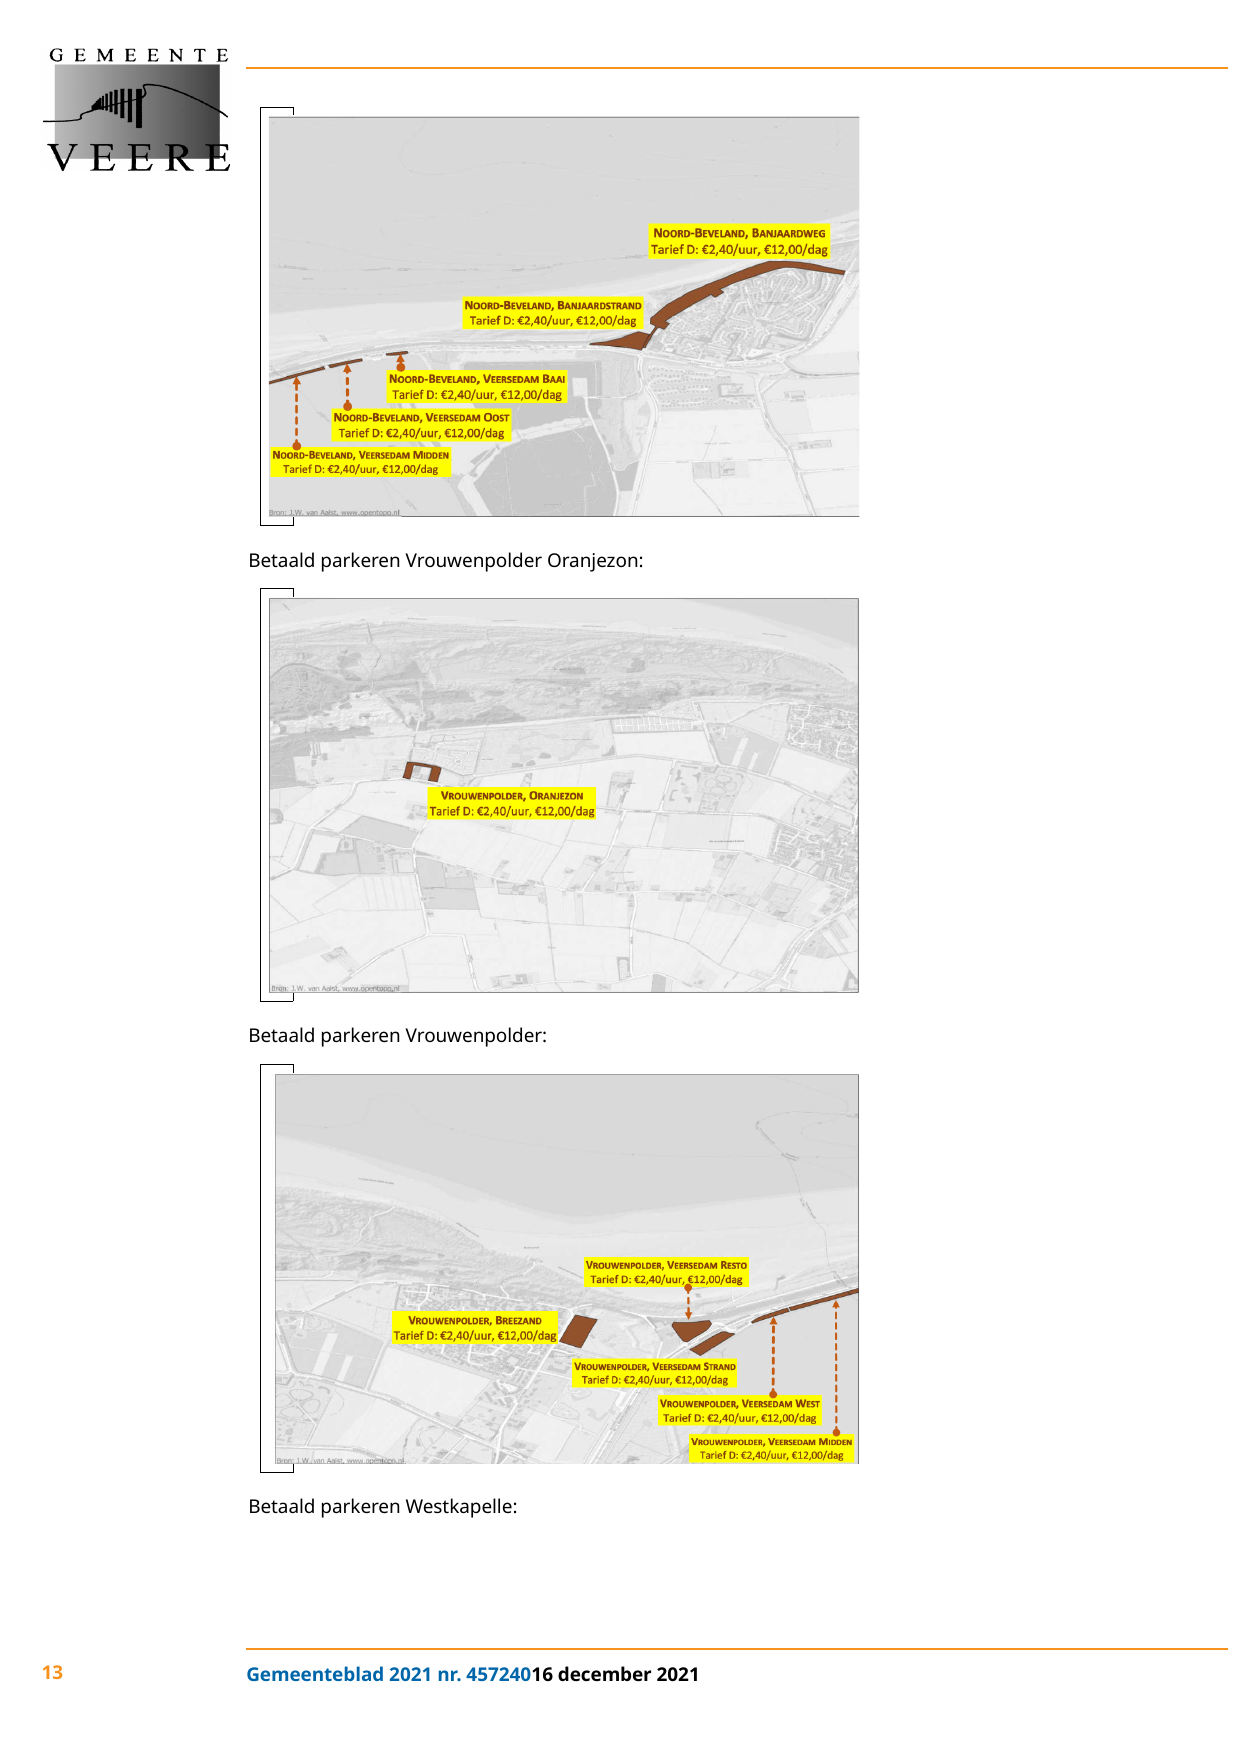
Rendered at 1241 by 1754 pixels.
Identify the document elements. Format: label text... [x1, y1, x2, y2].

text Betaald parkeren Vrouwenpolder Oranjezon: [248, 547, 1152, 573]
text Betaald parkeren Vrouwenpolder: [248, 1023, 1152, 1048]
picture [268, 1073, 860, 1464]
picture [268, 115, 860, 517]
picture [268, 597, 860, 993]
text Betaald parkeren Westkapelle: [248, 1494, 1152, 1519]
picture [41, 47, 231, 172]
